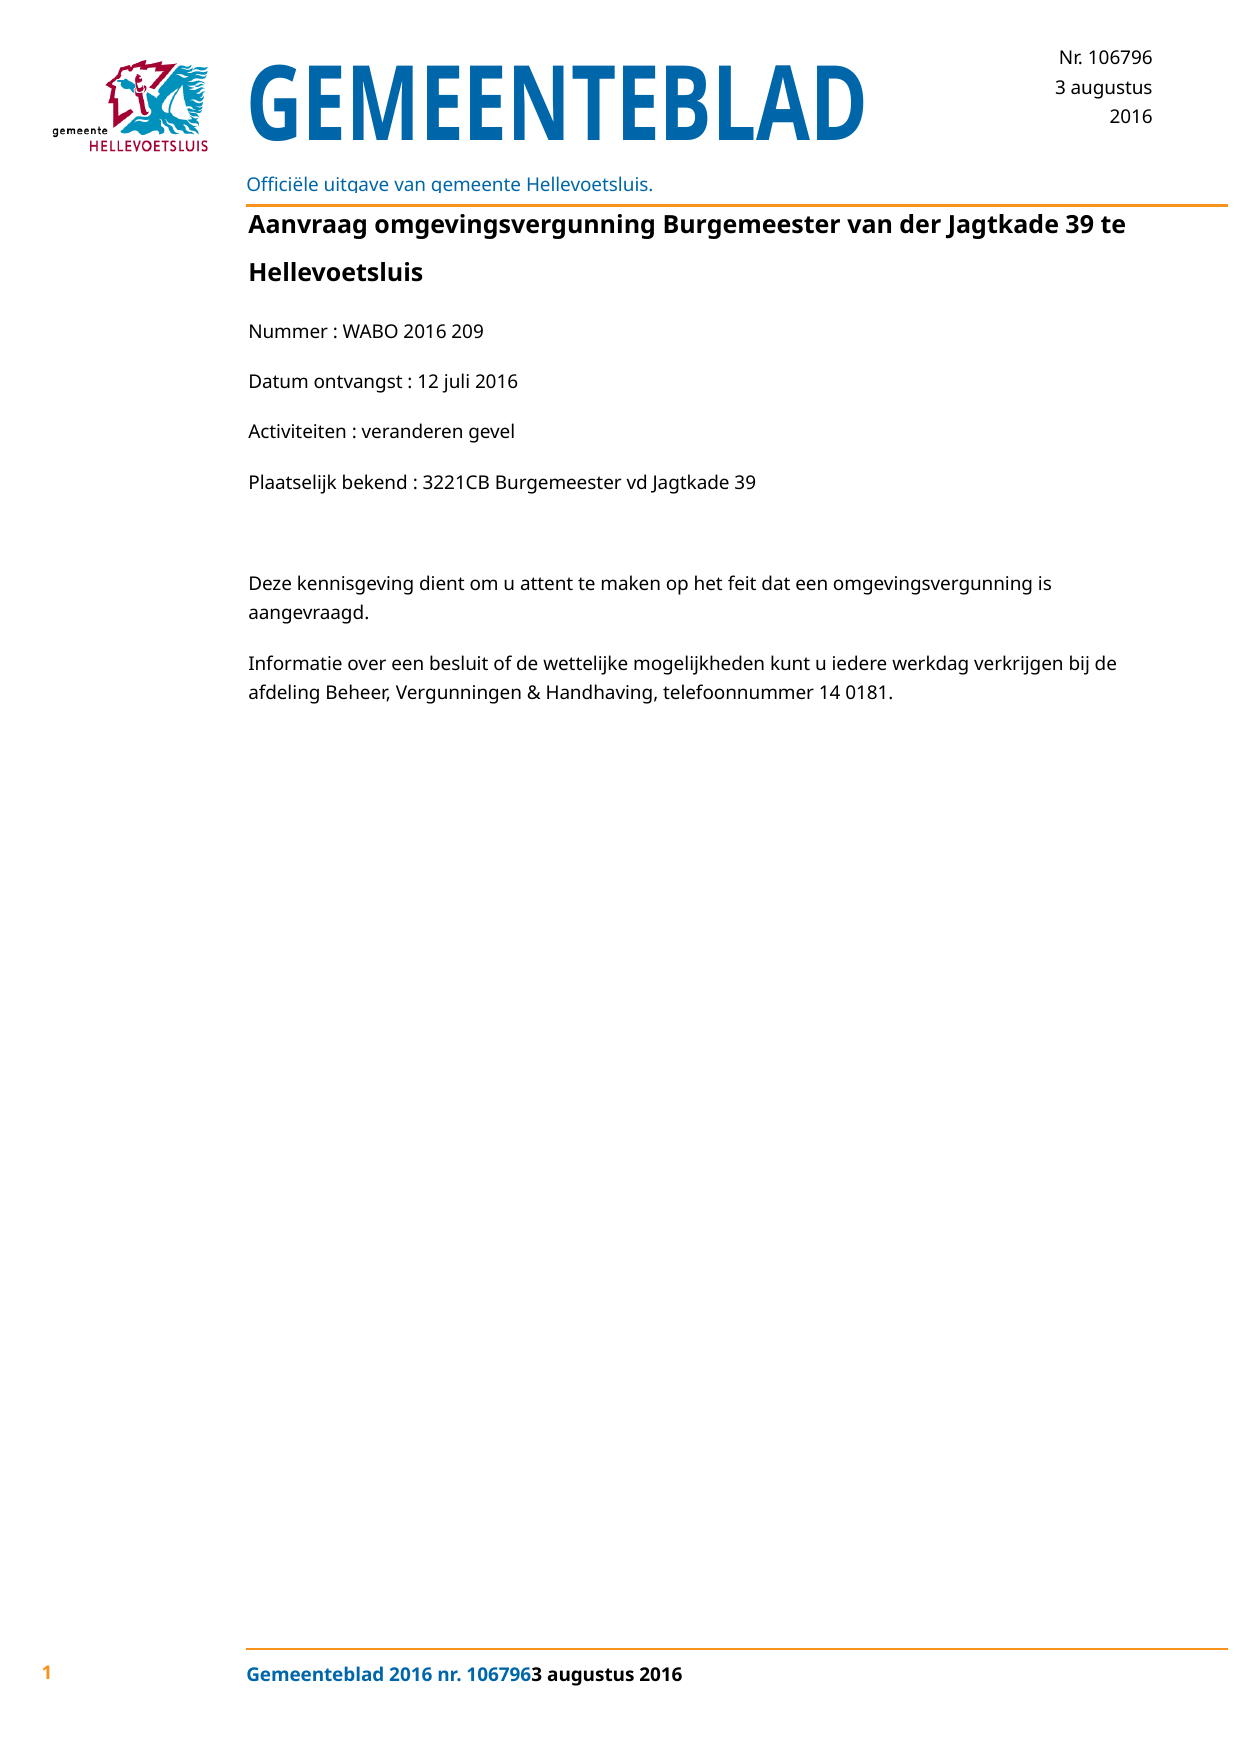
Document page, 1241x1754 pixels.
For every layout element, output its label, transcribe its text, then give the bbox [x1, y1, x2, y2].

text Plaatselijk bekend : 3221CB Burgemeester vd Jagtkade 39 [248, 469, 1152, 495]
text Aanvraag omgevingsvergunning Burgemeester van der Jagtkade 39 te Hellevoetsluis [248, 207, 1152, 288]
picture [41, 47, 231, 172]
text Informatie over een besluit of de wettelijke mogelijkheden kunt u iedere werkdag verkrijgen bij de afdeling Beheer, Vergunningen & Handhaving, telefoonnummer 14 0181. [248, 650, 1152, 705]
text Deze kennisgeving dient om u attent te maken op het feit dat een omgevingsvergunning is aangevraagd. [248, 570, 1152, 625]
text Nummer : WABO 2016 209 [248, 318, 1152, 344]
text Datum ontvangst : 12 juli 2016 [248, 368, 1152, 394]
text Activiteiten : veranderen gevel [248, 419, 1152, 444]
